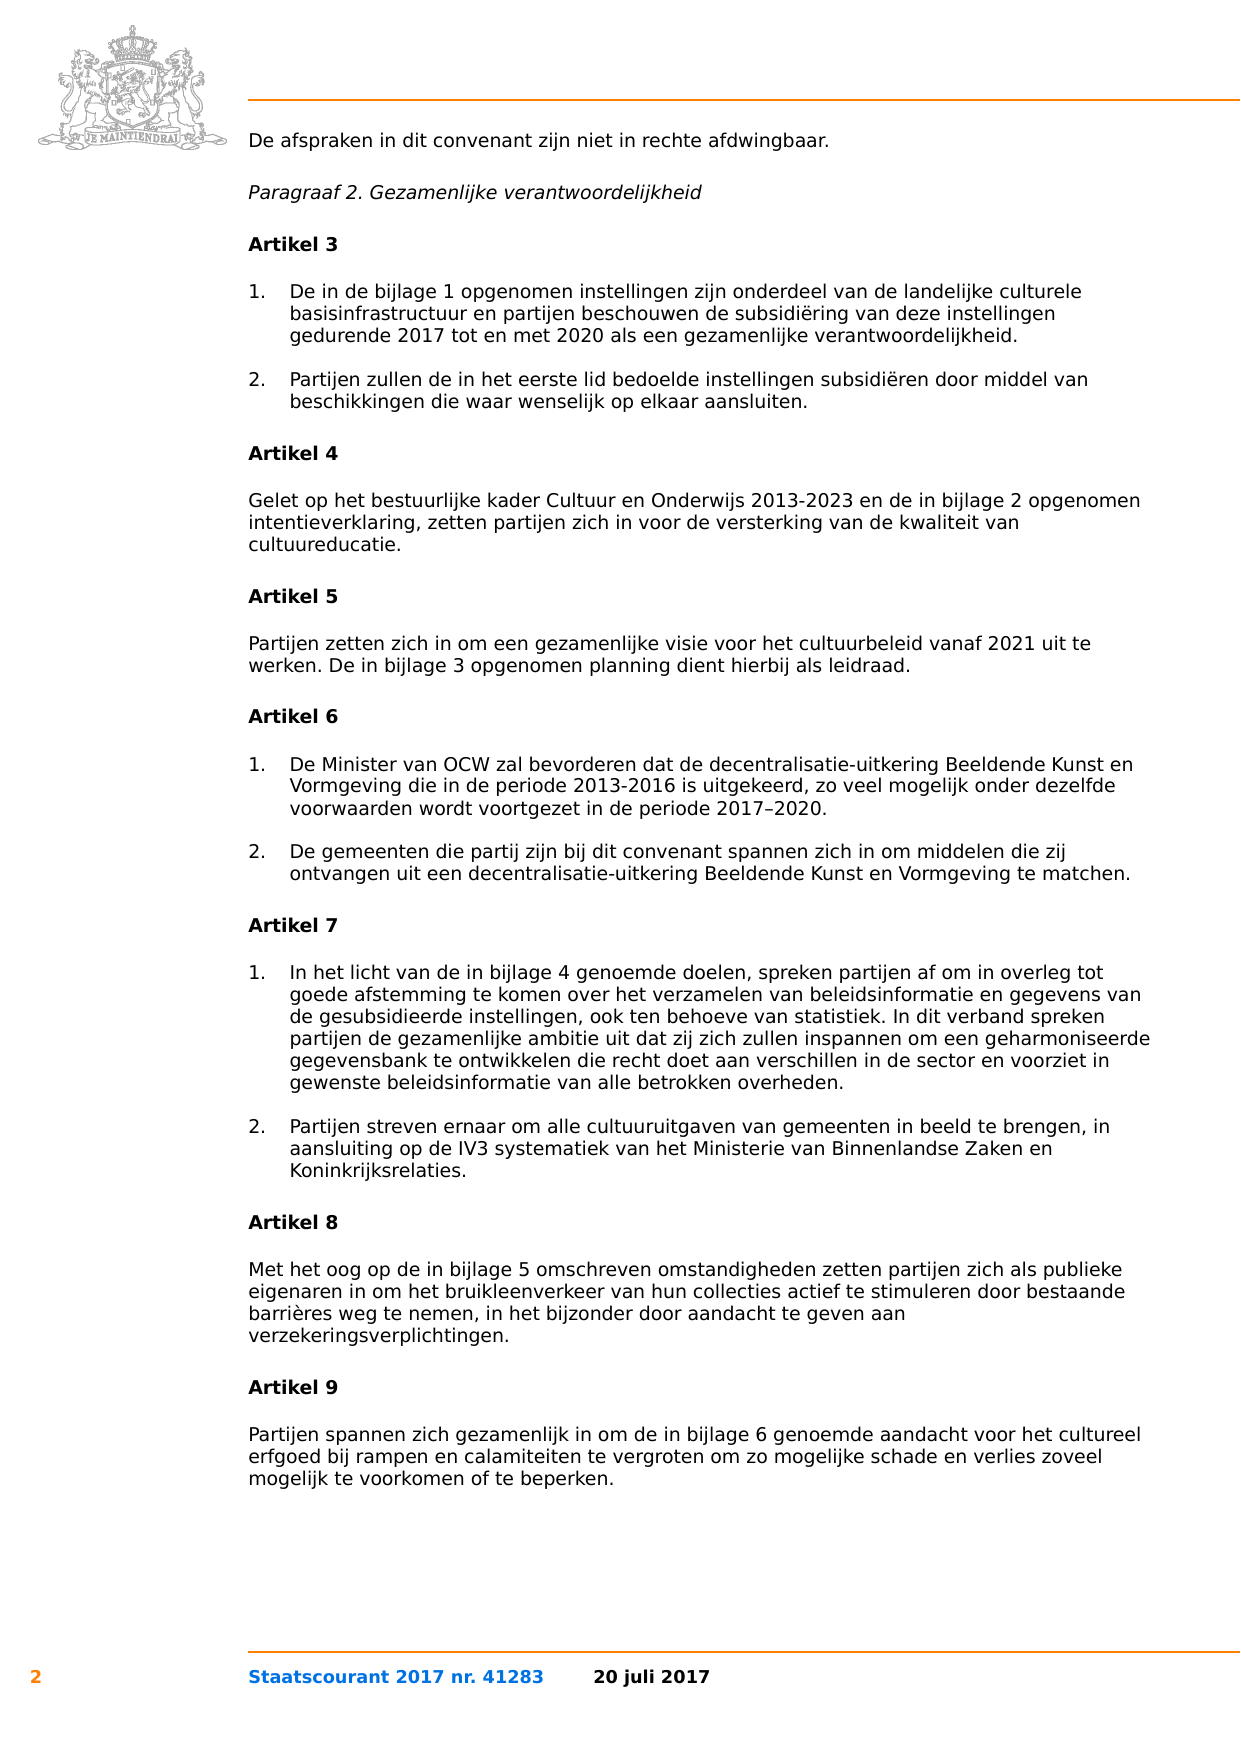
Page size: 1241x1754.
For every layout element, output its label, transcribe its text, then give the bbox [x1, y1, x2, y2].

subtitle Artikel 3 [248, 234, 1163, 256]
subtitle Artikel 9 [248, 1377, 1163, 1399]
picture [38, 25, 227, 150]
text Met het oog op de in bijlage 5 omschreven omstandigheden zetten partijen zich als publieke eigenaren in om het bruikleenverkeer van hun collecties actief te stimuleren door bestaande barrières weg te nemen, in het bijzonder door aandacht te geven aan verzekeringsverplichtingen. [248, 1259, 1163, 1347]
subtitle Artikel 7 [248, 915, 1163, 937]
text Partijen spannen zich gezamenlijk in om de in bijlage 6 genoemde aandacht voor het cultureel erfgoed bij rampen en calamiteiten te vergroten om zo mogelijke schade en verlies zoveel mogelijk te voorkomen of te beperken. [248, 1424, 1163, 1490]
subtitle Artikel 4 [248, 443, 1163, 464]
subtitle Artikel 6 [248, 706, 1163, 728]
text 2. De gemeenten die partij zijn bij dit convenant spannen zich in om middelen die zij ontvangen uit een decentralisatie-uitkering Beeldende Kunst en Vormgeving te matchen. [248, 841, 1163, 885]
text Partijen zetten zich in om een gezamenlijke visie voor het cultuurbeleid vanaf 2021 uit te werken. De in bijlage 3 opgenomen planning dient hierbij als leidraad. [248, 632, 1163, 676]
text 2. Partijen zullen de in het eerste lid bedoelde instellingen subsidiëren door middel van beschikkingen die waar wenselijk op elkaar aansluiten. [248, 369, 1163, 413]
subtitle Paragraaf 2. Gezamenlijke verantwoordelijkheid [248, 182, 1163, 204]
subtitle Artikel 5 [248, 586, 1163, 607]
text De afspraken in dit convenant zijn niet in rechte afdwingbaar. [248, 130, 1163, 152]
text 1. De Minister van OCW zal bevorderen dat de decentralisatie-uitkering Beeldende Kunst en Vormgeving die in de periode 2013-2016 is uitgekeerd, zo veel mogelijk onder dezelfde voorwaarden wordt voortgezet in de periode 2017–2020. [248, 753, 1163, 819]
text Gelet op het bestuurlijke kader Cultuur en Onderwijs 2013-2023 en de in bijlage 2 opgenomen intentieverklaring, zetten partijen zich in voor de versterking van de kwaliteit van cultuureducatie. [248, 489, 1163, 556]
text 2. Partijen streven ernaar om alle cultuuruitgaven van gemeenten in beeld te brengen, in aansluiting op de IV3 systematiek van het Ministerie van Binnenlandse Zaken en Koninkrijksrelaties. [248, 1116, 1163, 1182]
subtitle Artikel 8 [248, 1212, 1163, 1234]
text 1. In het licht van de in bijlage 4 genoemde doelen, spreken partijen af om in overleg tot goede afstemming te komen over het verzamelen van beleidsinformatie en gegevens van de gesubsidieerde instellingen, ook ten behoeve van statistiek. In dit verband spreken partijen de gezamenlijke ambitie uit dat zij zich zullen inspannen om een geharmoniseerde gegevensbank te ontwikkelen die recht doet aan verschillen in de sector en voorziet in gewenste beleidsinformatie van alle betrokken overheden. [248, 962, 1163, 1094]
text 1. De in de bijlage 1 opgenomen instellingen zijn onderdeel van de landelijke culturele basisinfrastructuur en partijen beschouwen de subsidiëring van deze instellingen gedurende 2017 tot en met 2020 als een gezamenlijke verantwoordelijkheid. [248, 281, 1163, 347]
